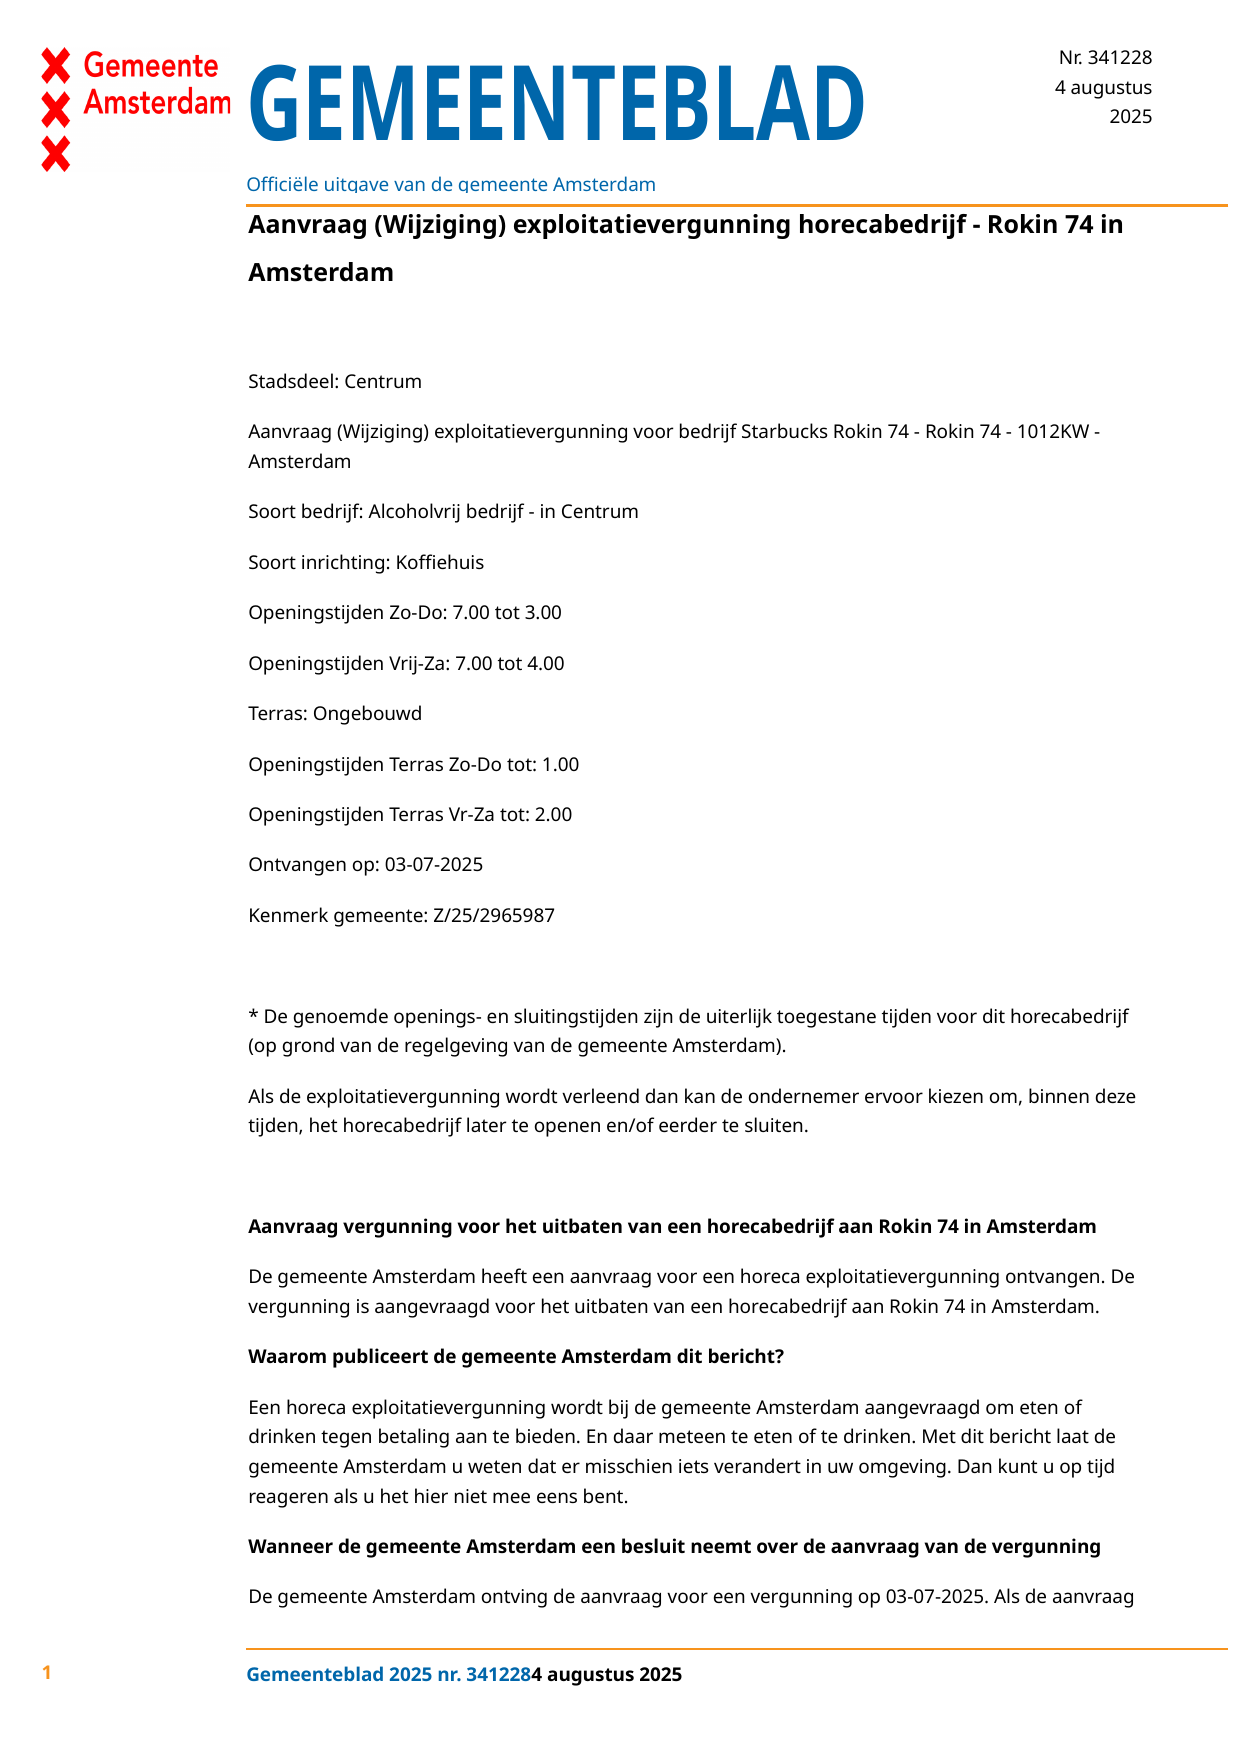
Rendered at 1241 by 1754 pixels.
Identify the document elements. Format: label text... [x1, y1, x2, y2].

text * De genoemde openings- en sluitingstijden zijn de uiterlijk toegestane tijden voor dit horecabedrijf (op grond van de regelgeving van de gemeente Amsterdam). [248, 1003, 1152, 1058]
text Openingstijden Vrij-Za: 7.00 tot 4.00 [248, 650, 1152, 676]
text Ontvangen op: 03-07-2025 [248, 852, 1152, 877]
text Soort inrichting: Koffiehuis [248, 549, 1152, 575]
text Openingstijden Terras Vr-Za tot: 2.00 [248, 801, 1152, 827]
text De gemeente Amsterdam ontving de aanvraag voor een vergunning op 03-07-2025. Als de aanvraag [248, 1584, 1152, 1609]
text De gemeente Amsterdam heeft een aanvraag voor een horeca exploitatievergunning ontvangen. De vergunning is aangevraagd voor het uitbaten van een horecabedrijf aan Rokin 74 in Amsterdam. [248, 1264, 1152, 1319]
text Wanneer de gemeente Amsterdam een besluit neemt over de aanvraag van de vergunning [248, 1533, 1152, 1559]
text Als de exploitatievergunning wordt verleend dan kan de ondernemer ervoor kiezen om, binnen deze tijden, het horecabedrijf later te openen en/of eerder te sluiten. [248, 1083, 1152, 1138]
text Aanvraag vergunning voor het uitbaten van een horecabedrijf aan Rokin 74 in Amsterdam [248, 1213, 1152, 1239]
text Openingstijden Terras Zo-Do tot: 1.00 [248, 751, 1152, 777]
picture [41, 47, 231, 172]
text Een horeca exploitatievergunning wordt bij de gemeente Amsterdam aangevraagd om eten of drinken tegen betaling aan te bieden. En daar meteen te eten of te drinken. Met dit bericht laat de gemeente Amsterdam u weten dat er misschien iets verandert in uw omgeving. Dan kunt u op tijd reageren als u het hier niet mee eens bent. [248, 1394, 1152, 1509]
text Terras: Ongebouwd [248, 700, 1152, 726]
text Aanvraag (Wijziging) exploitatievergunning voor bedrijf Starbucks Rokin 74 - Rokin 74 - 1012KW - Amsterdam [248, 419, 1152, 474]
text Openingstijden Zo-Do: 7.00 tot 3.00 [248, 599, 1152, 625]
text Waarom publiceert de gemeente Amsterdam dit bericht? [248, 1344, 1152, 1369]
text Aanvraag (Wijziging) exploitatievergunning horecabedrijf - Rokin 74 in Amsterdam [248, 207, 1152, 288]
text Soort bedrijf: Alcoholvrij bedrijf - in Centrum [248, 499, 1152, 524]
text Kenmerk gemeente: Z/25/2965987 [248, 902, 1152, 928]
text Stadsdeel: Centrum [248, 368, 1152, 394]
